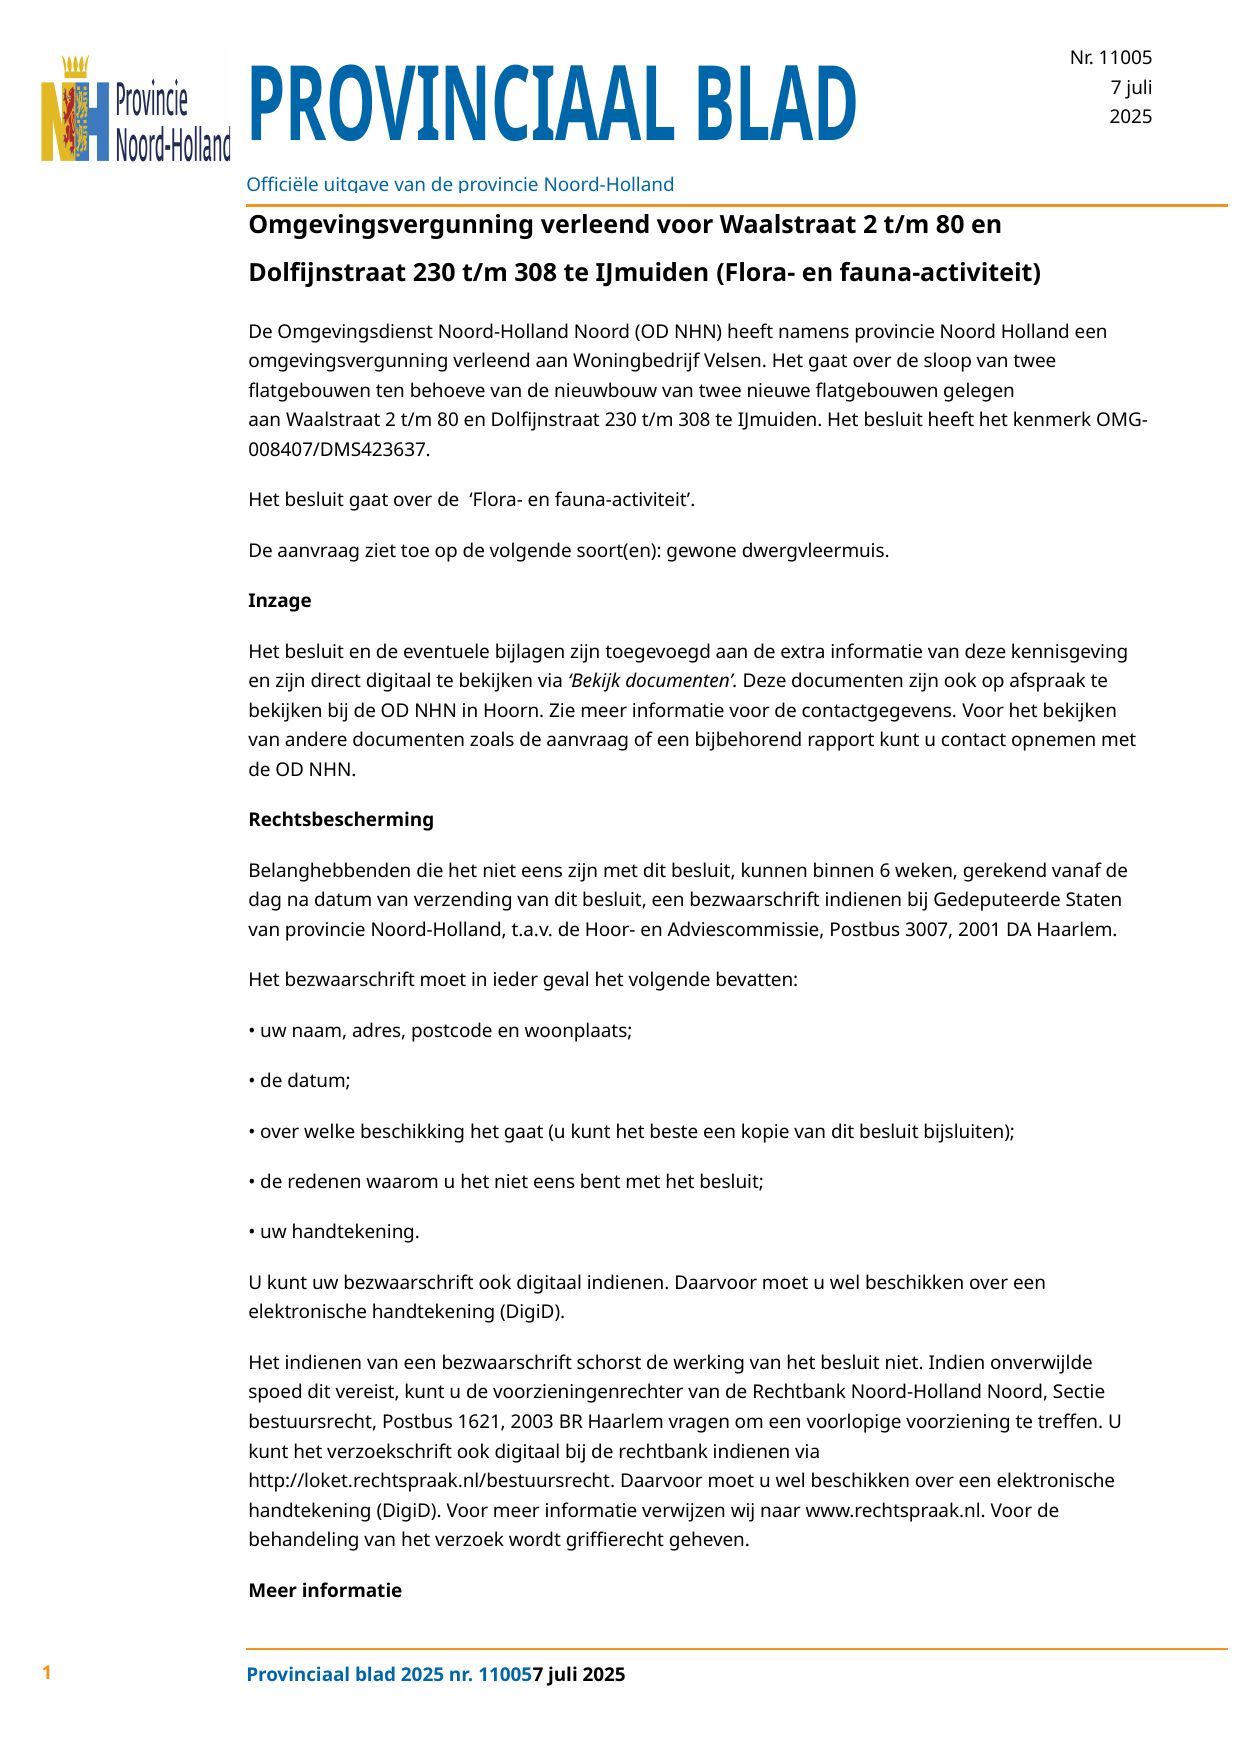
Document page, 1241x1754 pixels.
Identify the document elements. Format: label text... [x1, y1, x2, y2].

text Meer informatie [248, 1577, 1152, 1603]
text Rechtsbescherming [248, 807, 1152, 832]
text U kunt uw bezwaarschrift ook digitaal indienen. Daarvoor moet u wel beschikken over een elektronische handtekening (DigiD). [248, 1269, 1152, 1324]
text Belanghebbenden die het niet eens zijn met dit besluit, kunnen binnen 6 weken, gerekend vanaf de dag na datum van verzending van dit besluit, een bezwaarschrift indienen bij Gedeputeerde Staten van provincie Noord-Holland, t.a.v. de Hoor- en Adviescommissie, Postbus 3007, 2001 DA Haarlem. [248, 857, 1152, 942]
text De Omgevingsdienst Noord-Holland Noord (OD NHN) heeft namens provincie Noord Holland een omgevingsvergunning verleend aan Woningbedrijf Velsen. Het gaat over de sloop van twee flatgebouwen ten behoeve van de nieuwbouw van twee nieuwe flatgebouwen gelegen aan Waalstraat 2 t/m 80 en Dolfijnstraat 230 t/m 308 te IJmuiden. Het besluit heeft het kenmerk OMG-008407/DMS423637. [248, 318, 1152, 462]
text Inzage [248, 587, 1152, 613]
picture [41, 47, 231, 172]
text Omgevingsvergunning verleend voor Waalstraat 2 t/m 80 en Dolfijnstraat 230 t/m 308 te IJmuiden (Flora- en fauna-activiteit) [248, 207, 1152, 288]
text • uw naam, adres, postcode en woonplaats; [248, 1017, 1152, 1043]
text Het bezwaarschrift moet in ieder geval het volgende bevatten: [248, 967, 1152, 992]
text • uw handtekening. [248, 1219, 1152, 1244]
text • over welke beschikking het gaat (u kunt het beste een kopie van dit besluit bijsluiten); [248, 1118, 1152, 1144]
text De aanvraag ziet toe op de volgende soort(en): gewone dwergvleermuis. [248, 537, 1152, 563]
text • de redenen waarom u het niet eens bent met het besluit; [248, 1168, 1152, 1194]
text Het besluit en de eventuele bijlagen zijn toegevoegd aan de extra informatie van deze kennisgeving en zijn direct digitaal te bekijken via ‘Bekijk documenten’. Deze documenten zijn ook op afspraak te bekijken bij de OD NHN in Hoorn. Zie meer informatie voor de contactgegevens. Voor het bekijken van andere documenten zoals de aanvraag of een bijbehorend rapport kunt u contact opnemen met de OD NHN. [248, 638, 1152, 782]
text Het besluit gaat over de ‘Flora- en fauna-activiteit’. [248, 487, 1152, 512]
text • de datum; [248, 1067, 1152, 1093]
text Het indienen van een bezwaarschrift schorst de werking van het besluit niet. Indien onverwijlde spoed dit vereist, kunt u de voorzieningenrechter van de Rechtbank Noord-Holland Noord, Sectie bestuursrecht, Postbus 1621, 2003 BR Haarlem vragen om een voorlopige voorziening te treffen. U kunt het verzoekschrift ook digitaal bij de rechtbank indienen via http://loket.rechtspraak.nl/bestuursrecht. Daarvoor moet u wel beschikken over een elektronische handtekening (DigiD). Voor meer informatie verwijzen wij naar www.rechtspraak.nl. Voor de behandeling van het verzoek wordt griffierecht geheven. [248, 1349, 1152, 1552]
